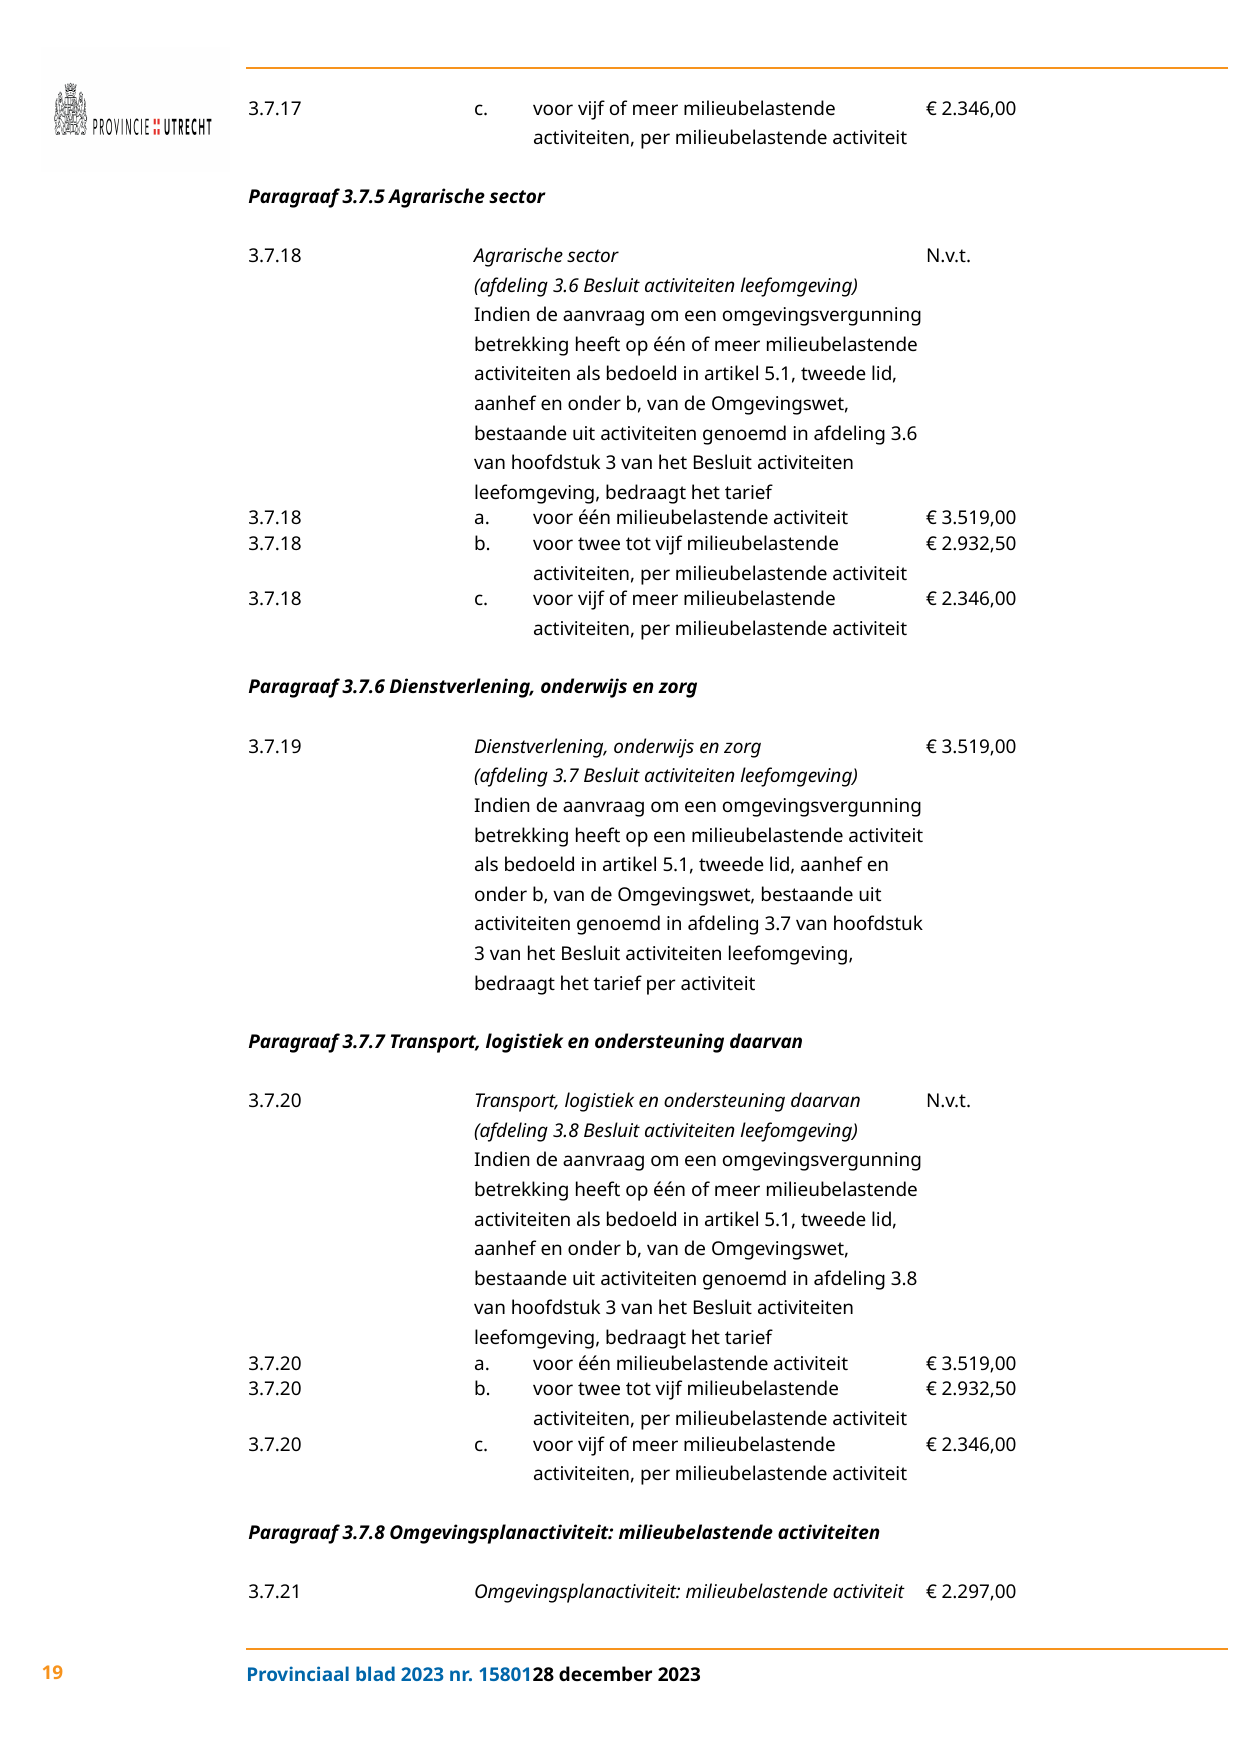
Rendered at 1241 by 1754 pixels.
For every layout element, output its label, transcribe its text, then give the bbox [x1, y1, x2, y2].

table_header Omgevingsplanactiviteit: milieubelastende activiteit [474, 1578, 926, 1604]
table_cell € 3.519,00 [926, 1350, 1152, 1376]
table_header € 2.297,00 [926, 1578, 1152, 1604]
table_header Agrarische sector (afdeling 3.6 Besluit activiteiten leefomgeving) Indien de aanvraag om een omgevingsvergunning betrekking heeft op één of meer milieubelastende activiteiten als bedoeld in artikel 5.1, tweede lid, aanhef en onder b, van de Omgevingswet, bestaande uit activiteiten genoemd in afdeling 3.6 van hoofdstuk 3 van het Besluit activiteiten leefomgeving, bedraagt het tarief [474, 242, 926, 504]
table_header 3.7.20 [248, 1088, 474, 1350]
table_header Dienstverlening, onderwijs en zorg (afdeling 3.7 Besluit activiteiten leefomgeving) Indien de aanvraag om een omgevingsvergunning betrekking heeft op een milieubelastende activiteit als bedoeld in artikel 5.1, tweede lid, aanhef en onder b, van de Omgevingswet, bestaande uit activiteiten genoemd in afdeling 3.7 van hoofdstuk 3 van het Besluit activiteiten leefomgeving, bedraagt het tarief per activiteit [474, 733, 926, 995]
table_cell voor vijf of meer milieubelastende activiteiten, per milieubelastende activiteit [474, 1431, 926, 1486]
table_header 3.7.21 [248, 1578, 474, 1604]
table_header € 3.519,00 [926, 733, 1152, 995]
table_header 3.7.19 [248, 733, 474, 995]
text Paragraaf 3.7.8 Omgevingsplanactiviteit: milieubelastende activiteiten [248, 1519, 1152, 1545]
table_cell 3.7.17 [248, 95, 474, 150]
table_header N.v.t. [926, 1088, 1152, 1350]
table_header 3.7.18 [248, 242, 474, 504]
table_cell € 2.346,00 [926, 1431, 1152, 1486]
text Paragraaf 3.7.5 Agrarische sector [248, 183, 1152, 209]
table_cell 3.7.18 [248, 505, 474, 530]
table_cell voor één milieubelastende activiteit [474, 505, 926, 530]
table_cell 3.7.20 [248, 1431, 474, 1486]
table_cell voor vijf of meer milieubelastende activiteiten, per milieubelastende activiteit [474, 95, 926, 150]
text Paragraaf 3.7.7 Transport, logistiek en ondersteuning daarvan [248, 1028, 1152, 1054]
table_cell 3.7.20 [248, 1350, 474, 1376]
table_cell € 2.346,00 [926, 95, 1152, 150]
table_cell 3.7.18 [248, 586, 474, 641]
table_header Transport, logistiek en ondersteuning daarvan (afdeling 3.8 Besluit activiteiten leefomgeving) Indien de aanvraag om een omgevingsvergunning betrekking heeft op één of meer milieubelastende activiteiten als bedoeld in artikel 5.1, tweede lid, aanhef en onder b, van de Omgevingswet, bestaande uit activiteiten genoemd in afdeling 3.8 van hoofdstuk 3 van het Besluit activiteiten leefomgeving, bedraagt het tarief [474, 1088, 926, 1350]
picture [41, 47, 231, 172]
table_cell voor één milieubelastende activiteit [474, 1350, 926, 1376]
table_header N.v.t. [926, 242, 1152, 504]
table_cell voor vijf of meer milieubelastende activiteiten, per milieubelastende activiteit [474, 586, 926, 641]
table_cell voor twee tot vijf milieubelastende activiteiten, per milieubelastende activiteit [474, 1376, 926, 1431]
table_cell 3.7.18 [248, 530, 474, 586]
table_cell € 2.932,50 [926, 530, 1152, 586]
table_cell € 2.932,50 [926, 1376, 1152, 1431]
table_cell voor twee tot vijf milieubelastende activiteiten, per milieubelastende activiteit [474, 530, 926, 586]
table_cell 3.7.20 [248, 1376, 474, 1431]
text Paragraaf 3.7.6 Dienstverlening, onderwijs en zorg [248, 674, 1152, 699]
table_cell € 3.519,00 [926, 505, 1152, 530]
table_cell € 2.346,00 [926, 586, 1152, 641]
